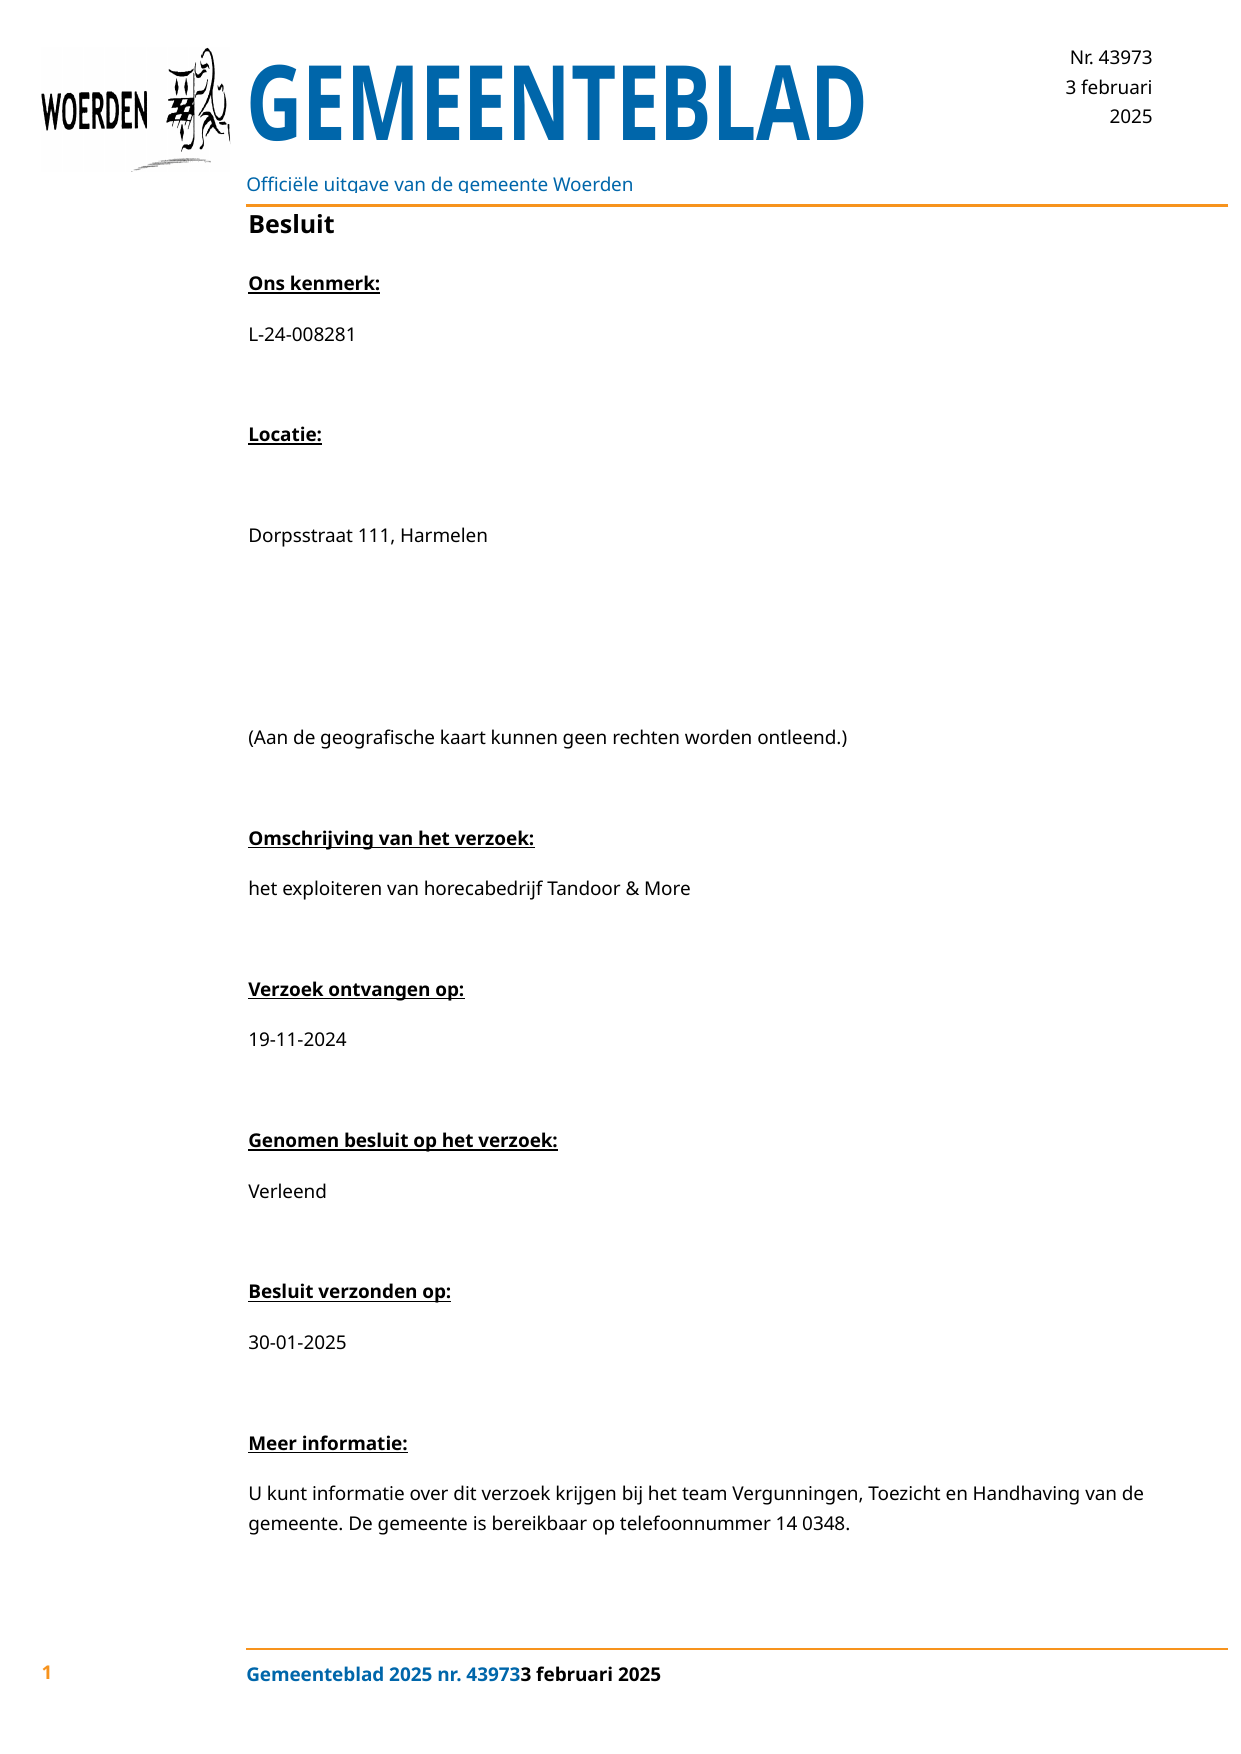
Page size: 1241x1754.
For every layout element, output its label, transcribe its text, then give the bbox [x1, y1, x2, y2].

text U kunt informatie over dit verzoek krijgen bij het team Vergunningen, Toezicht en Handhaving van de gemeente. De gemeente is bereikbaar op telefoonnummer 14 0348. [248, 1480, 1152, 1536]
text het exploiteren van horecabedrijf Tandoor & More [248, 875, 1152, 901]
picture [41, 47, 231, 172]
text (Aan de geografische kaart kunnen geen rechten worden ontleend.) [248, 724, 1152, 750]
text Dorpsstraat 111, Harmelen [248, 522, 1152, 548]
text Verzoek ontvangen op: [248, 976, 1152, 1002]
text Besluit verzonden op: [248, 1279, 1152, 1304]
text 30-01-2025 [248, 1329, 1152, 1355]
text Meer informatie: [248, 1430, 1152, 1456]
text Genomen besluit op het verzoek: [248, 1127, 1152, 1153]
text Besluit [248, 207, 1152, 241]
text Omschrijving van het verzoek: [248, 825, 1152, 851]
text L-24-008281 [248, 321, 1152, 346]
text 19-11-2024 [248, 1027, 1152, 1052]
text Verleend [248, 1178, 1152, 1203]
text Ons kenmerk: [248, 270, 1152, 296]
text Locatie: [248, 422, 1152, 447]
